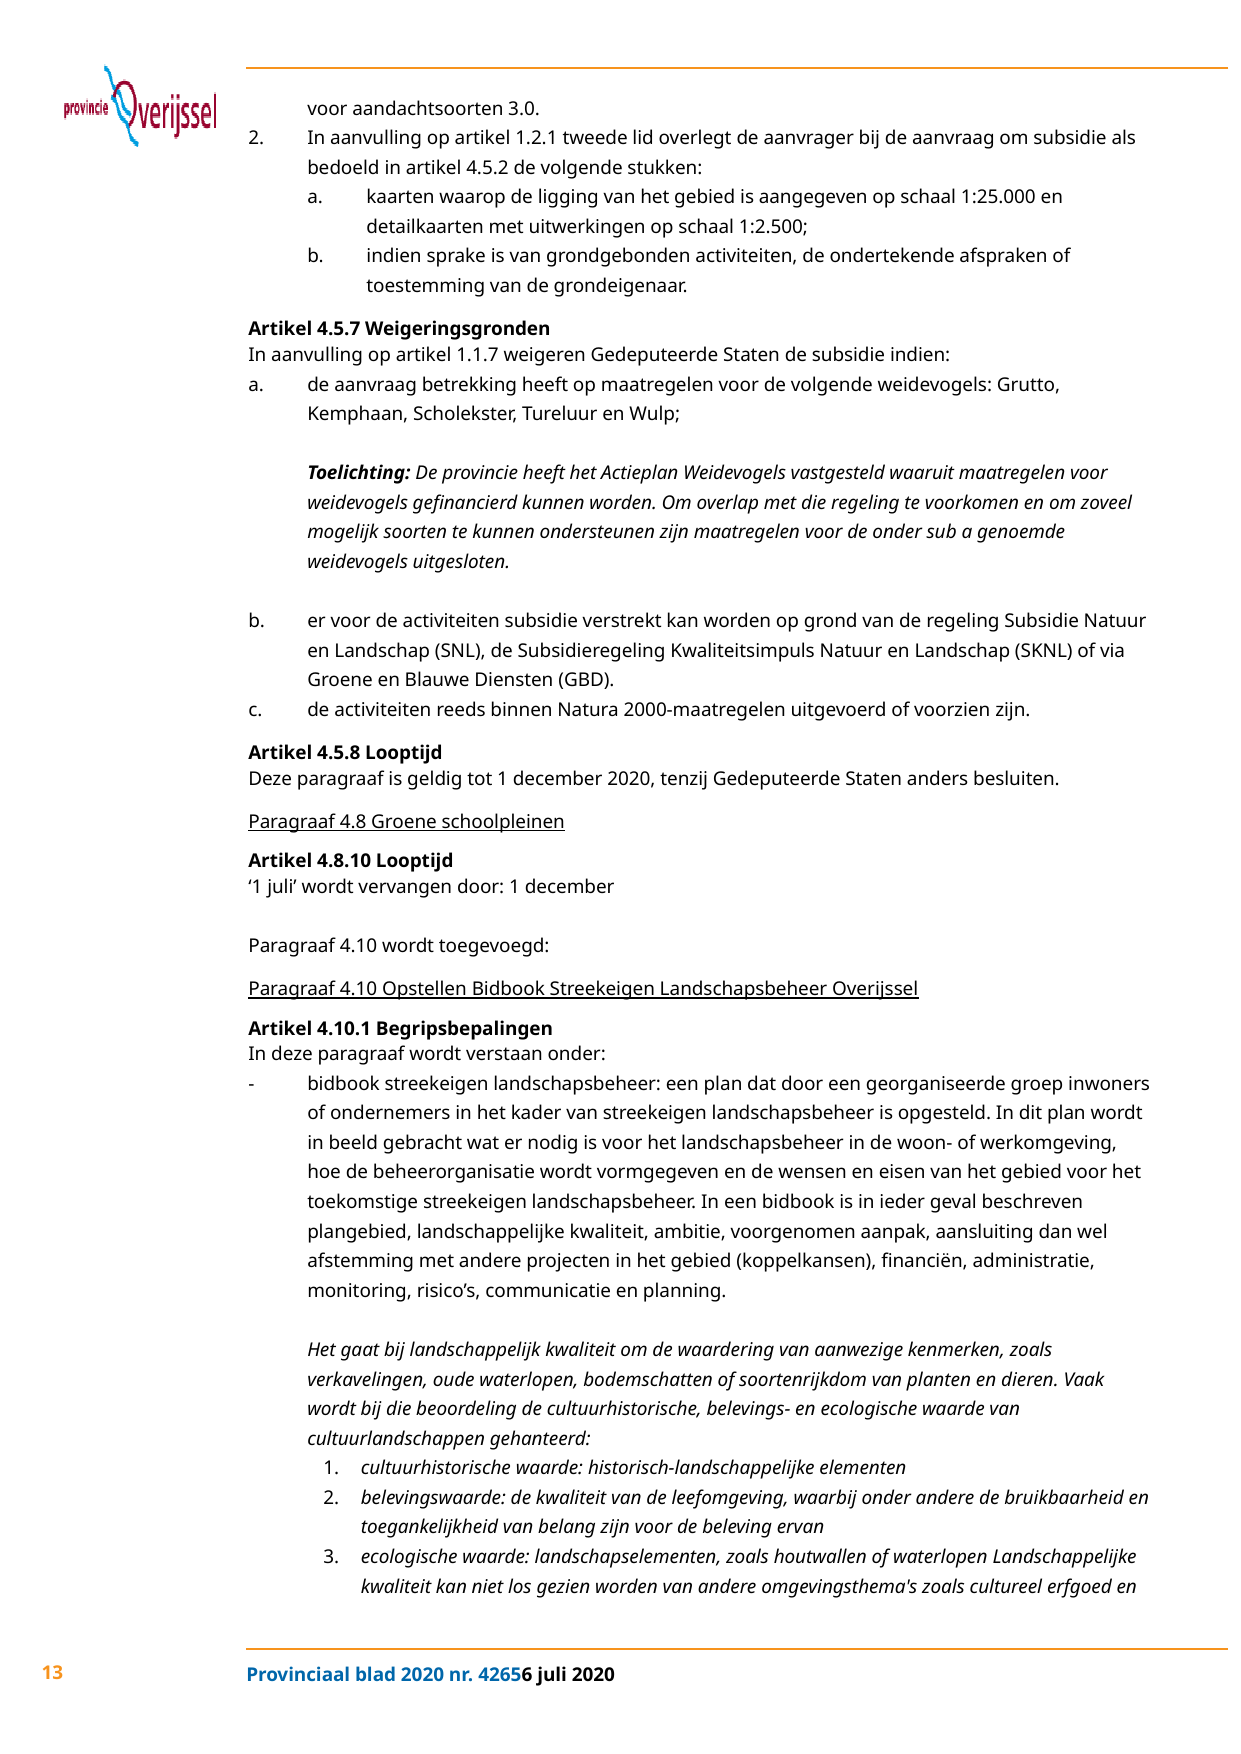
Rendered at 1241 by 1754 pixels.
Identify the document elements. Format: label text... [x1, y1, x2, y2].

list cultuurhistorische waarde: historisch-landschappelijke elementen [323, 1454, 1152, 1480]
list Toelichting: De provincie heeft het Actieplan Weidevogels vastgesteld waaruit maatregelen voor weidevogels gefinancierd kunnen worden. Om overlap met die regeling te voorkomen en om zoveel mogelijk soorten te kunnen ondersteunen zijn maatregelen voor de onder sub a genoemde weidevogels uitgesloten. [248, 459, 1152, 574]
text ‘1 juli’ wordt vervangen door: 1 december [248, 873, 1152, 899]
text In aanvulling op artikel 1.1.7 weigeren Gedeputeerde Staten de subsidie indien: [248, 341, 1152, 367]
list er voor de activiteiten subsidie verstrekt kan worden op grond van de regeling Subsidie Natuur en Landschap (SNL), de Subsidieregeling Kwaliteitsimpuls Natuur en Landschap (SKNL) of via Groene en Blauwe Diensten (GBD). [248, 607, 1152, 692]
list voor aandachtsoorten 3.0. [248, 95, 1152, 121]
text Artikel 4.5.8 Looptijd [248, 739, 1152, 765]
list kaarten waarop de ligging van het gebied is aangegeven op schaal 1:25.000 en detailkaarten met uitwerkingen op schaal 1:2.500; [307, 183, 1152, 239]
list In aanvulling op artikel 1.2.1 tweede lid overlegt de aanvrager bij de aanvraag om subsidie als bedoeld in artikel 4.5.2 de volgende stukken: [248, 124, 1152, 180]
text In deze paragraaf wordt verstaan onder: [248, 1040, 1152, 1066]
list de activiteiten reeds binnen Natura 2000-maatregelen uitgevoerd of voorzien zijn. [248, 696, 1152, 722]
picture [41, 47, 231, 172]
text Paragraaf 4.10 Opstellen Bidbook Streekeigen Landschapsbeheer Overijssel [248, 975, 1152, 1001]
text Artikel 4.5.7 Weigeringsgronden [248, 315, 1152, 341]
list ecologische waarde: landschapselementen, zoals houtwallen of waterlopen Landschappelijke kwaliteit kan niet los gezien worden van andere omgevingsthema's zoals cultureel erfgoed en [323, 1543, 1152, 1599]
list bidbook streekeigen landschapsbeheer: een plan dat door een georganiseerde groep inwoners of ondernemers in het kader van streekeigen landschapsbeheer is opgesteld. In dit plan wordt in beeld gebracht wat er nodig is voor het landschapsbeheer in de woon- of werkomgeving, hoe de beheerorganisatie wordt vormgegeven en de wensen en eisen van het gebied voor het toekomstige streekeigen landschapsbeheer. In een bidbook is in ieder geval beschreven plangebied, landschappelijke kwaliteit, ambitie, voorgenomen aanpak, aansluiting dan wel afstemming met andere projecten in het gebied (koppelkansen), financiën, administratie, monitoring, risico’s, communicatie en planning. [248, 1070, 1152, 1303]
text Artikel 4.8.10 Looptijd [248, 847, 1152, 873]
text Deze paragraaf is geldig tot 1 december 2020, tenzij Gedeputeerde Staten anders besluiten. [248, 765, 1152, 791]
text Artikel 4.10.1 Begripsbepalingen [248, 1015, 1152, 1040]
list indien sprake is van grondgebonden activiteiten, de ondertekende afspraken of toestemming van de grondeigenaar. [307, 243, 1152, 298]
list Het gaat bij landschappelijk kwaliteit om de waardering van aanwezige kenmerken, zoals verkavelingen, oude waterlopen, bodemschatten of soortenrijkdom van planten en dieren. Vaak wordt bij die beoordeling de cultuurhistorische, belevings- en ecologische waarde van cultuurlandschappen gehanteerd: [248, 1336, 1152, 1451]
text Paragraaf 4.8 Groene schoolpleinen [248, 808, 1152, 834]
list de aanvraag betrekking heeft op maatregelen voor de volgende weidevogels: Grutto, Kemphaan, Scholekster, Tureluur en Wulp; [248, 371, 1152, 426]
list belevingswaarde: de kwaliteit van de leefomgeving, waarbij onder andere de bruikbaarheid en toegankelijkheid van belang zijn voor de beleving ervan [323, 1484, 1152, 1539]
text Paragraaf 4.10 wordt toegevoegd: [248, 932, 1152, 958]
